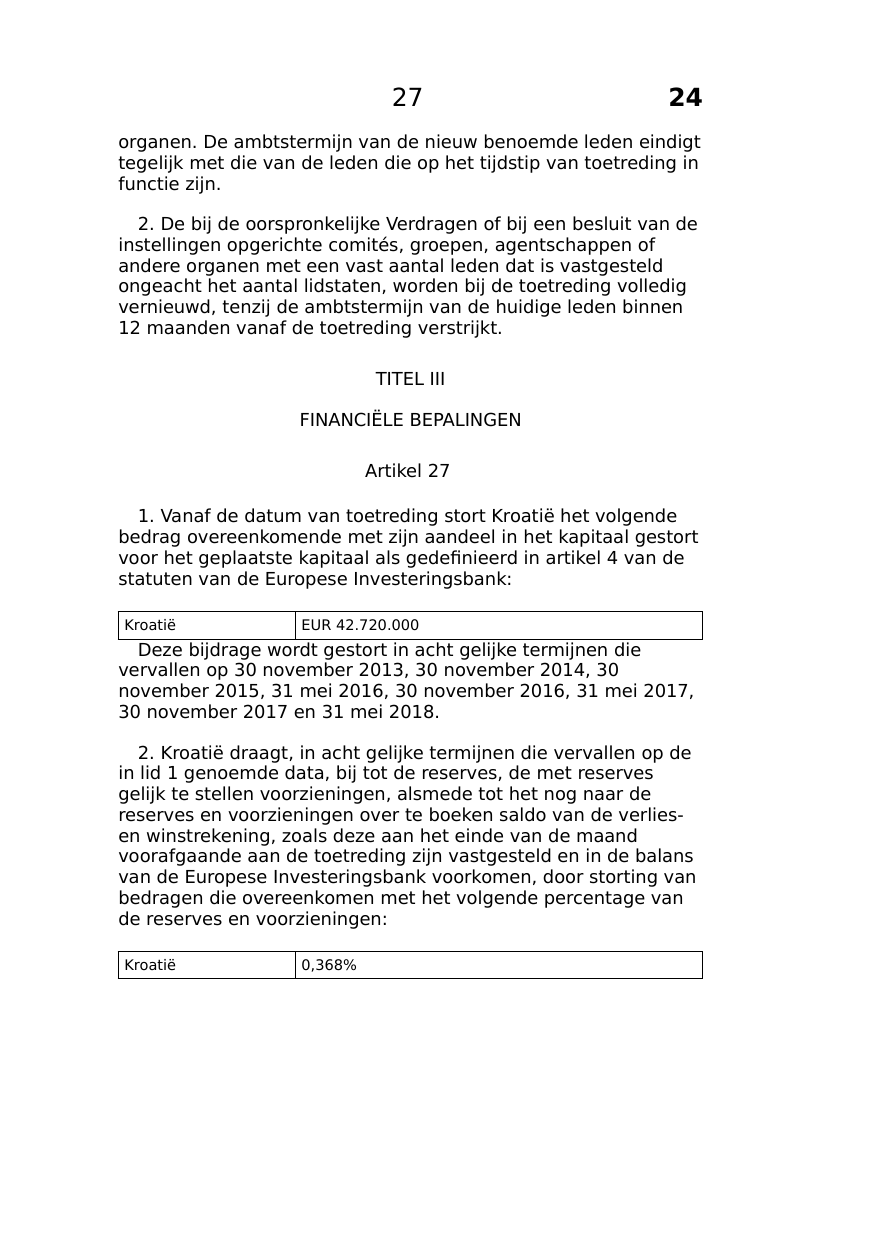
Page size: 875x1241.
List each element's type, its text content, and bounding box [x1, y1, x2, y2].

subtitle Artikel 27 [118, 461, 703, 481]
text 1. Vanaf de datum van toetreding stort Kroatië het volgende bedrag overeenkomende met zijn aandeel in het kapitaal gestort voor het geplaatste kapitaal als gedefinieerd in artikel 4 van de statuten van de Europese Investeringsbank: [118, 506, 703, 589]
text Deze bijdrage wordt gestort in acht gelijke termijnen die vervallen op 30 november 2013, 30 november 2014, 30 november 2015, 31 mei 2016, 30 november 2016, 31 mei 2017, 30 november 2017 en 31 mei 2018. [118, 640, 703, 722]
table_header 0,368% [296, 952, 702, 978]
table_header EUR 42.720.000 [296, 612, 702, 638]
text organen. De ambtstermijn van de nieuw benoemde leden eindigt tegelijk met die van de leden die op het tijdstip van toetreding in functie zijn. [118, 132, 703, 194]
text 2. De bij de oorspronkelijke Verdragen of bij een besluit van de instellingen opgerichte comités, groepen, agentschappen of andere organen met een vast aantal leden dat is vastgesteld ongeacht het aantal lidstaten, worden bij de toetreding volledig vernieuwd, tenzij de ambtstermijn van de huidige leden binnen 12 maanden vanaf de toetreding verstrijkt. [118, 214, 703, 338]
text 2. Kroatië draagt, in acht gelijke termijnen die vervallen op de in lid 1 genoemde data, bij tot de reserves, de met reserves gelijk te stellen voorzieningen, alsmede tot het nog naar de reserves en voorzieningen over te boeken saldo van de verlies- en winstrekening, zoals deze aan het einde van de maand voorafgaande aan de toetreding zijn vastgesteld en in de balans van de Europese Investeringsbank voorkomen, door storting van bedragen die overeenkomen met het volgende percentage van de reserves en voorzieningen: [118, 742, 703, 929]
subtitle TITEL III FINANCIËLE BEPALINGEN [118, 368, 703, 431]
table_header Kroatië [119, 612, 295, 638]
table_header Kroatië [119, 952, 295, 978]
